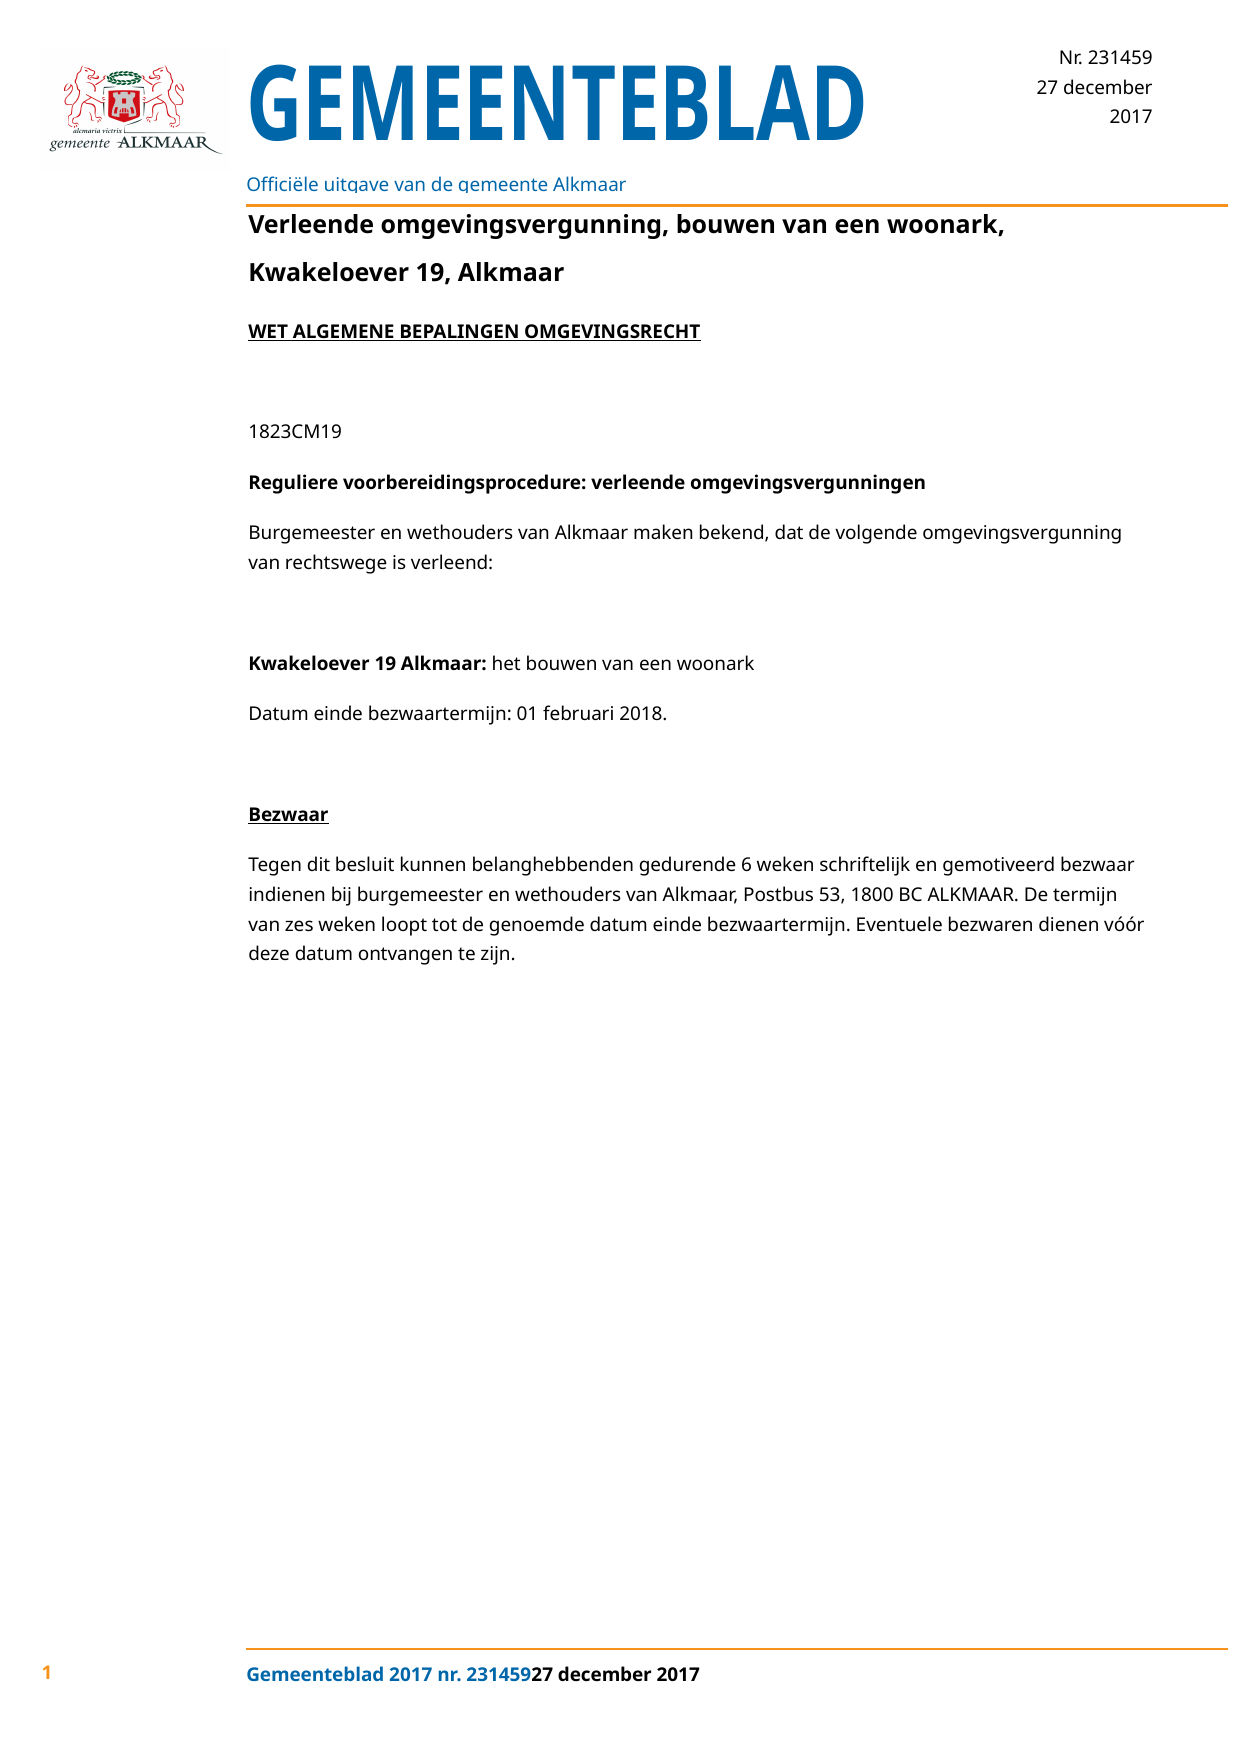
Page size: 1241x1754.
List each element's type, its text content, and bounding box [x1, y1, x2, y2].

text Kwakeloever 19 Alkmaar: het bouwen van een woonark [248, 650, 1152, 676]
text 1823CM19 [248, 419, 1152, 444]
text WET ALGEMENE BEPALINGEN OMGEVINGSRECHT [248, 318, 1152, 344]
text Tegen dit besluit kunnen belanghebbenden gedurende 6 weken schriftelijk en gemotiveerd bezwaar indienen bij burgemeester en wethouders van Alkmaar, Postbus 53, 1800 BC ALKMAAR. De termijn van zes weken loopt tot de genoemde datum einde bezwaartermijn. Eventuele bezwaren dienen vóór deze datum ontvangen te zijn. [248, 852, 1152, 966]
text Burgemeester en wethouders van Alkmaar maken bekend, dat de volgende omgevingsvergunning van rechtswege is verleend: [248, 519, 1152, 575]
text Datum einde bezwaartermijn: 01 februari 2018. [248, 700, 1152, 726]
text Verleende omgevingsvergunning, bouwen van een woonark, Kwakeloever 19, Alkmaar [248, 207, 1152, 288]
text Reguliere voorbereidingsprocedure: verleende omgevingsvergunningen [248, 469, 1152, 495]
picture [41, 47, 231, 172]
text Bezwaar [248, 801, 1152, 827]
